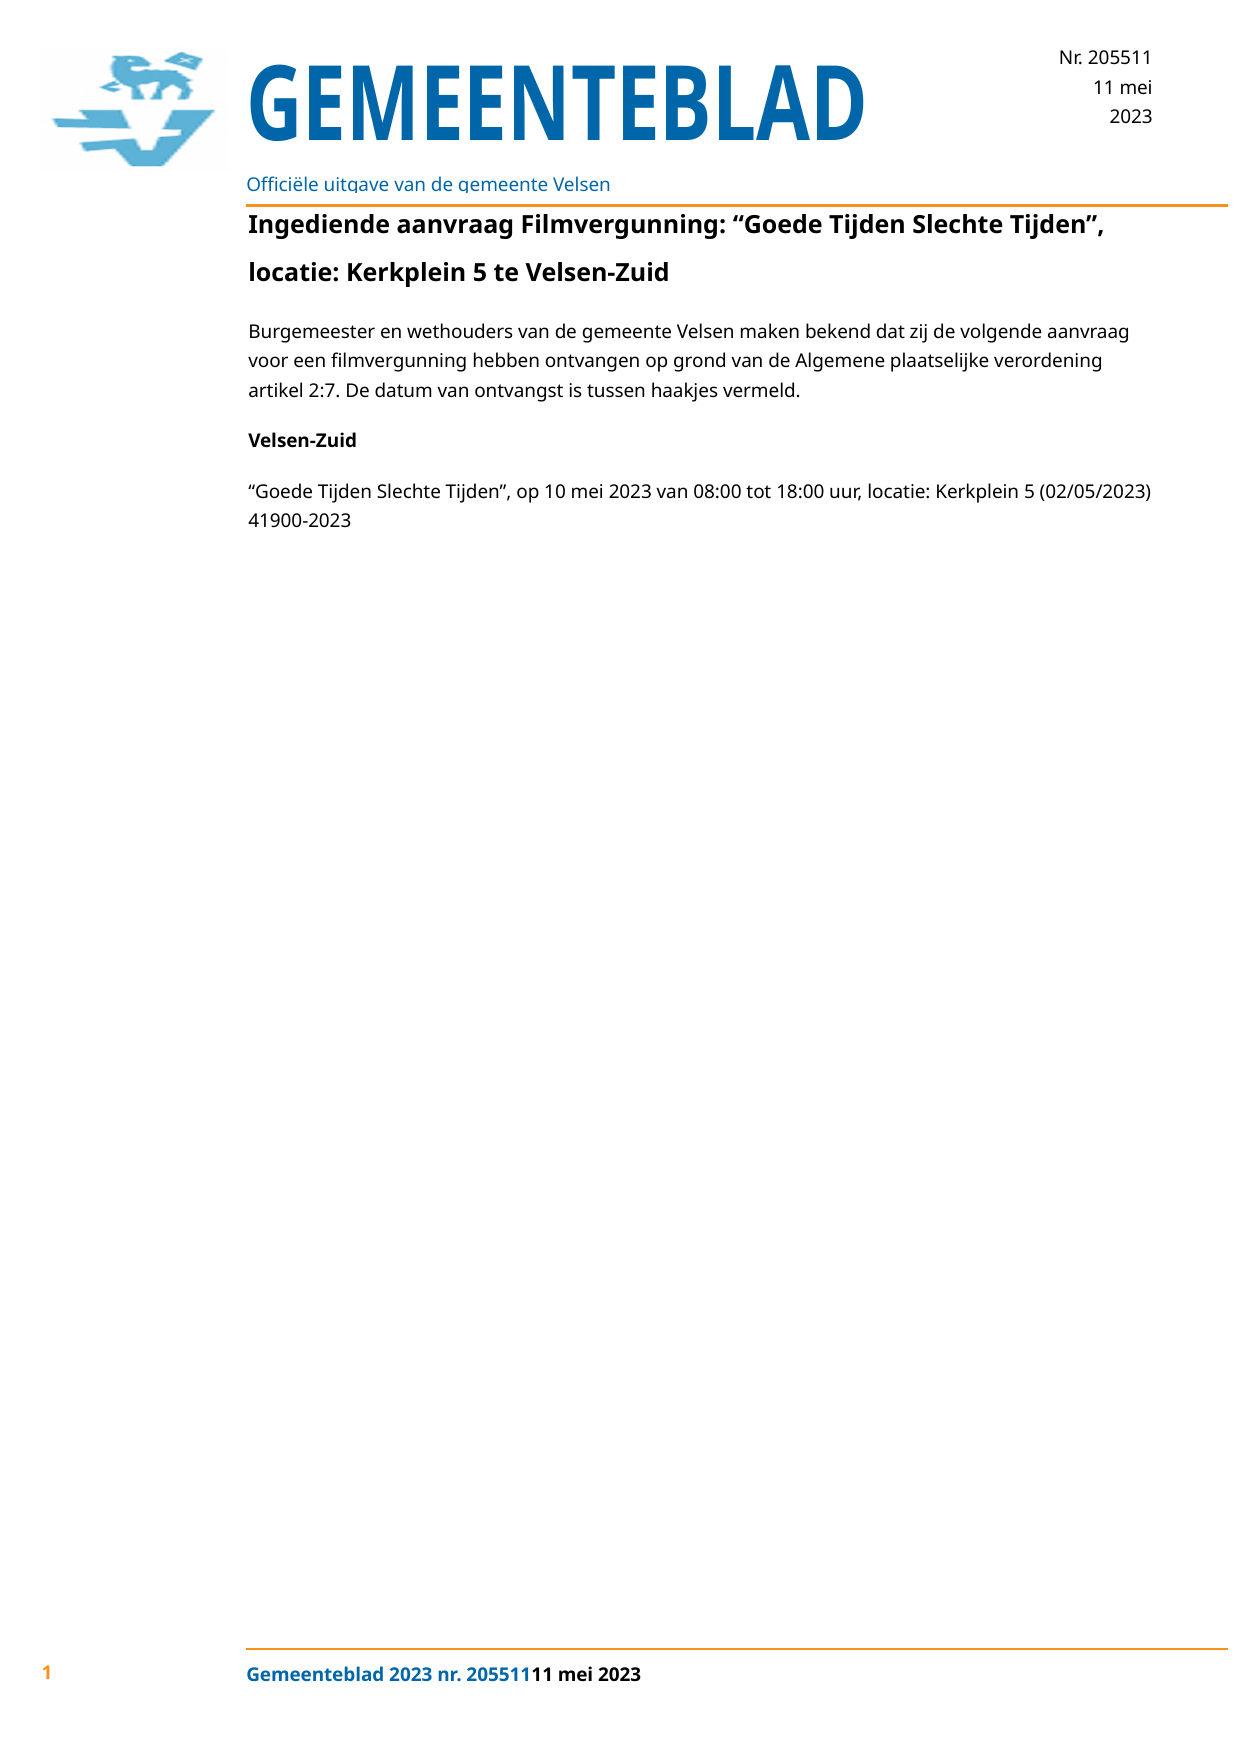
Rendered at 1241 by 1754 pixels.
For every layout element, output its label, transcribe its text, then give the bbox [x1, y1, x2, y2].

picture [41, 47, 231, 172]
text Burgemeester en wethouders van de gemeente Velsen maken bekend dat zij de volgende aanvraag voor een filmvergunning hebben ontvangen op grond van de Algemene plaatselijke verordening artikel 2:7. De datum van ontvangst is tussen haakjes vermeld. [248, 318, 1152, 403]
text “Goede Tijden Slechte Tijden”, op 10 mei 2023 van 08:00 tot 18:00 uur, locatie: Kerkplein 5 (02/05/2023) 41900-2023 [248, 478, 1152, 533]
text Ingediende aanvraag Filmvergunning: “Goede Tijden Slechte Tijden”, locatie: Kerkplein 5 te Velsen-Zuid [248, 207, 1152, 288]
text Velsen-Zuid [248, 427, 1152, 453]
